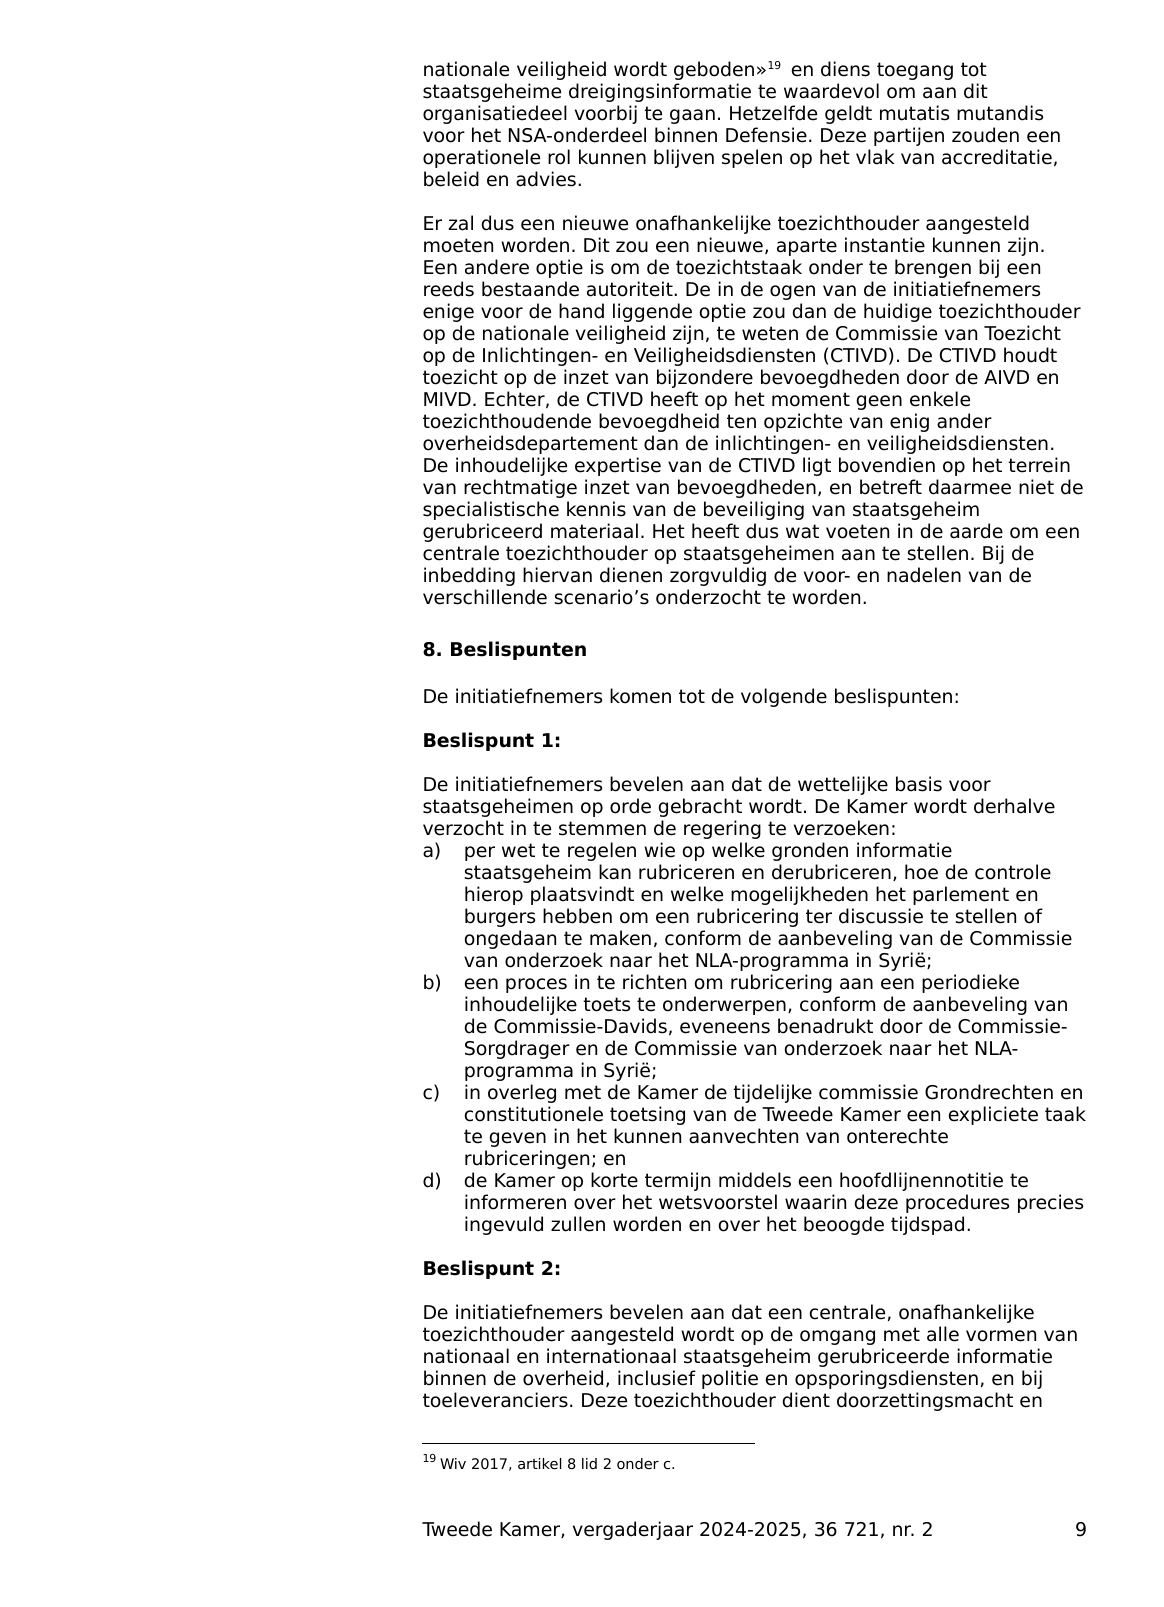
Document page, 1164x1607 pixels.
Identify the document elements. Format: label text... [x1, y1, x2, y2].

text De initiatiefnemers bevelen aan dat de wettelijke basis voor staatsgeheimen op orde gebracht wordt. De Kamer wordt derhalve verzocht in te stemmen de regering te verzoeken: [422, 774, 1087, 840]
subtitle 8. Beslispunten [422, 639, 1087, 661]
text a) per wet te regelen wie op welke gronden informatie staatsgeheim kan rubriceren en derubriceren, hoe de controle hierop plaatsvindt en welke mogelijkheden het parlement en burgers hebben om een rubricering ter discussie te stellen of ongedaan te maken, conform de aanbeveling van de Commissie van onderzoek naar het NLA-programma in Syrië; [422, 840, 1087, 972]
text De initiatiefnemers bevelen aan dat een centrale, onafhankelijke toezichthouder aangesteld wordt op de omgang met alle vormen van nationaal en internationaal staatsgeheim gerubriceerde informatie binnen de overheid, inclusief politie en opsporingsdiensten, en bij toeleveranciers. Deze toezichthouder dient doorzettingsmacht en [422, 1302, 1087, 1412]
text b) een proces in te richten om rubricering aan een periodieke inhoudelijke toets te onderwerpen, conform de aanbeveling van de Commissie-Davids, eveneens benadrukt door de Commissie-Sorgdrager en de Commissie van onderzoek naar het NLA-programma in Syrië; [422, 972, 1087, 1082]
text nationale veiligheid wordt geboden» en diens toegang tot staatsgeheime dreigingsinformatie te waardevol om aan dit organisatiedeel voorbij te gaan. Hetzelfde geldt mutatis mutandis voor het NSA-onderdeel binnen Defensie. Deze partijen zouden een operationele rol kunnen blijven spelen op het vlak van accreditatie, beleid en advies. [422, 59, 1087, 191]
text c) in overleg met de Kamer de tijdelijke commissie Grondrechten en constitutionele toetsing van de Tweede Kamer een expliciete taak te geven in het kunnen aanvechten van onterechte rubriceringen; en [422, 1082, 1087, 1170]
text Er zal dus een nieuwe onafhankelijke toezichthouder aangesteld moeten worden. Dit zou een nieuwe, aparte instantie kunnen zijn. Een andere optie is om de toezichtstaak onder te brengen bij een reeds bestaande autoriteit. De in de ogen van de initiatiefnemers enige voor de hand liggende optie zou dan de huidige toezichthouder op de nationale veiligheid zijn, te weten de Commissie van Toezicht op de Inlichtingen- en Veiligheidsdiensten (CTIVD). De CTIVD houdt toezicht op de inzet van bijzondere bevoegdheden door de AIVD en MIVD. Echter, de CTIVD heeft op het moment geen enkele toezichthoudende bevoegdheid ten opzichte van enig ander overheidsdepartement dan de inlichtingen- en veiligheidsdiensten. De inhoudelijke expertise van de CTIVD ligt bovendien op het terrein van rechtmatige inzet van bevoegdheden, en betreft daarmee niet de specialistische kennis van de beveiliging van staatsgeheim gerubriceerd materiaal. Het heeft dus wat voeten in de aarde om een centrale toezichthouder op staatsgeheimen aan te stellen. Bij de inbedding hiervan dienen zorgvuldig de voor- en nadelen van de verschillende scenario’s onderzocht te worden. [422, 213, 1087, 609]
text De initiatiefnemers komen tot de volgende beslispunten: [422, 686, 1087, 708]
text Wiv 2017, artikel 8 lid 2 onder c. [422, 1452, 1087, 1474]
subtitle Beslispunt 1: [422, 730, 1087, 752]
text d) de Kamer op korte termijn middels een hoofdlijnennotitie te informeren over het wetsvoorstel waarin deze procedures precies ingevuld zullen worden en over het beoogde tijdspad. [422, 1170, 1087, 1236]
subtitle Beslispunt 2: [422, 1258, 1087, 1280]
